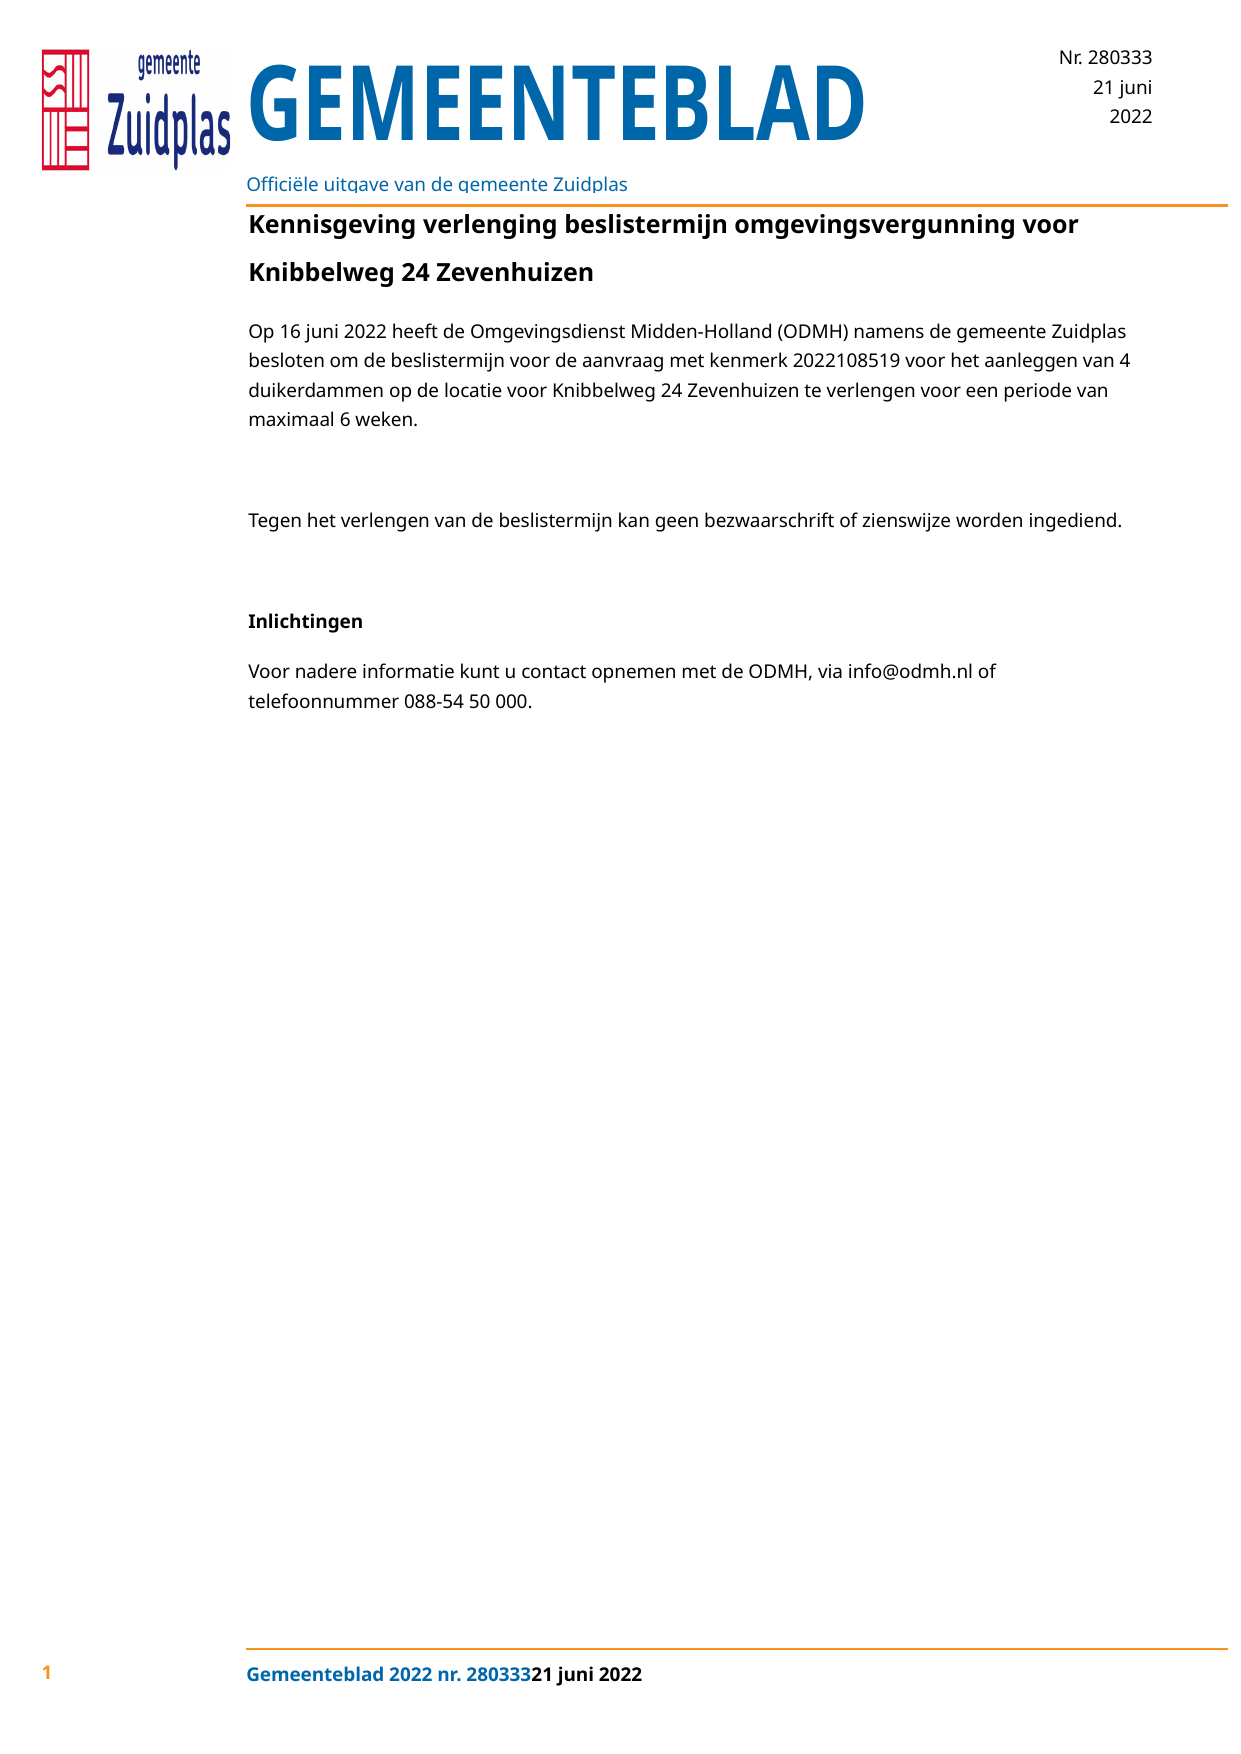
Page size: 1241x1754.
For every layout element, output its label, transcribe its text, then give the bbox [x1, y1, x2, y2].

picture [41, 47, 231, 172]
text Op 16 juni 2022 heeft de Omgevingsdienst Midden-Holland (ODMH) namens de gemeente Zuidplas besloten om de beslistermijn voor de aanvraag met kenmerk 2022108519 voor het aanleggen van 4 duikerdammen op de locatie voor Knibbelweg 24 Zevenhuizen te verlengen voor een periode van maximaal 6 weken. [248, 318, 1152, 432]
text Tegen het verlengen van de beslistermijn kan geen bezwaarschrift of zienswijze worden ingediend. [248, 507, 1152, 533]
text Inlichtingen [248, 608, 1152, 634]
text Voor nadere informatie kunt u contact opnemen met de ODMH, via info@odmh.nl of telefoonnummer 088-54 50 000. [248, 659, 1152, 714]
text Kennisgeving verlenging beslistermijn omgevingsvergunning voor Knibbelweg 24 Zevenhuizen [248, 207, 1152, 288]
